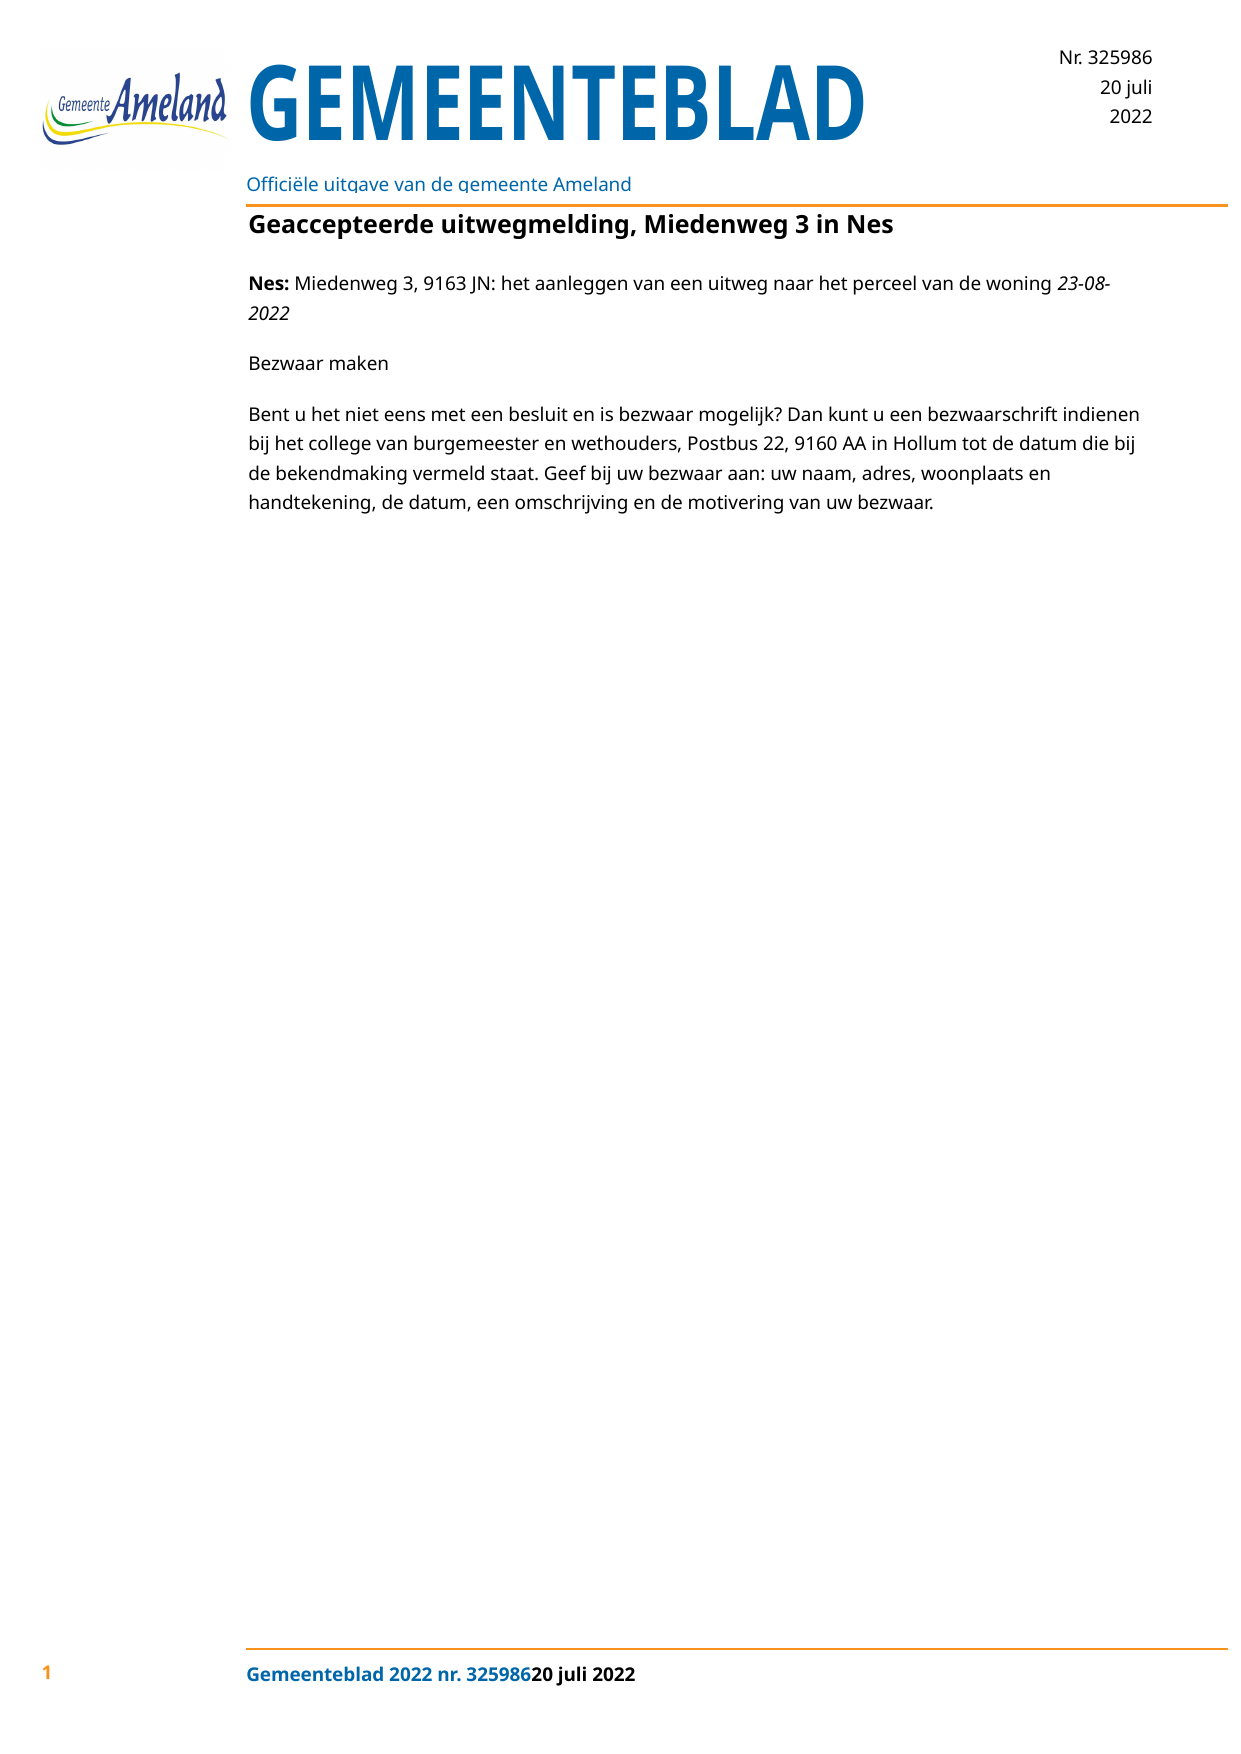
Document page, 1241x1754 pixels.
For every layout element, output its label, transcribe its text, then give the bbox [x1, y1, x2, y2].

text Nes: Miedenweg 3, 9163 JN: het aanleggen van een uitweg naar het perceel van de woning 23-08-2022 [248, 270, 1152, 326]
picture [41, 47, 231, 172]
text Bezwaar maken [248, 350, 1152, 376]
text Geaccepteerde uitwegmelding, Miedenweg 3 in Nes [248, 207, 1152, 241]
text Bent u het niet eens met een besluit en is bezwaar mogelijk? Dan kunt u een bezwaarschrift indienen bij het college van burgemeester en wethouders, Postbus 22, 9160 AA in Hollum tot de datum die bij de bekendmaking vermeld staat. Geef bij uw bezwaar aan: uw naam, adres, woonplaats en handtekening, de datum, een omschrijving en de motivering van uw bezwaar. [248, 401, 1152, 515]
